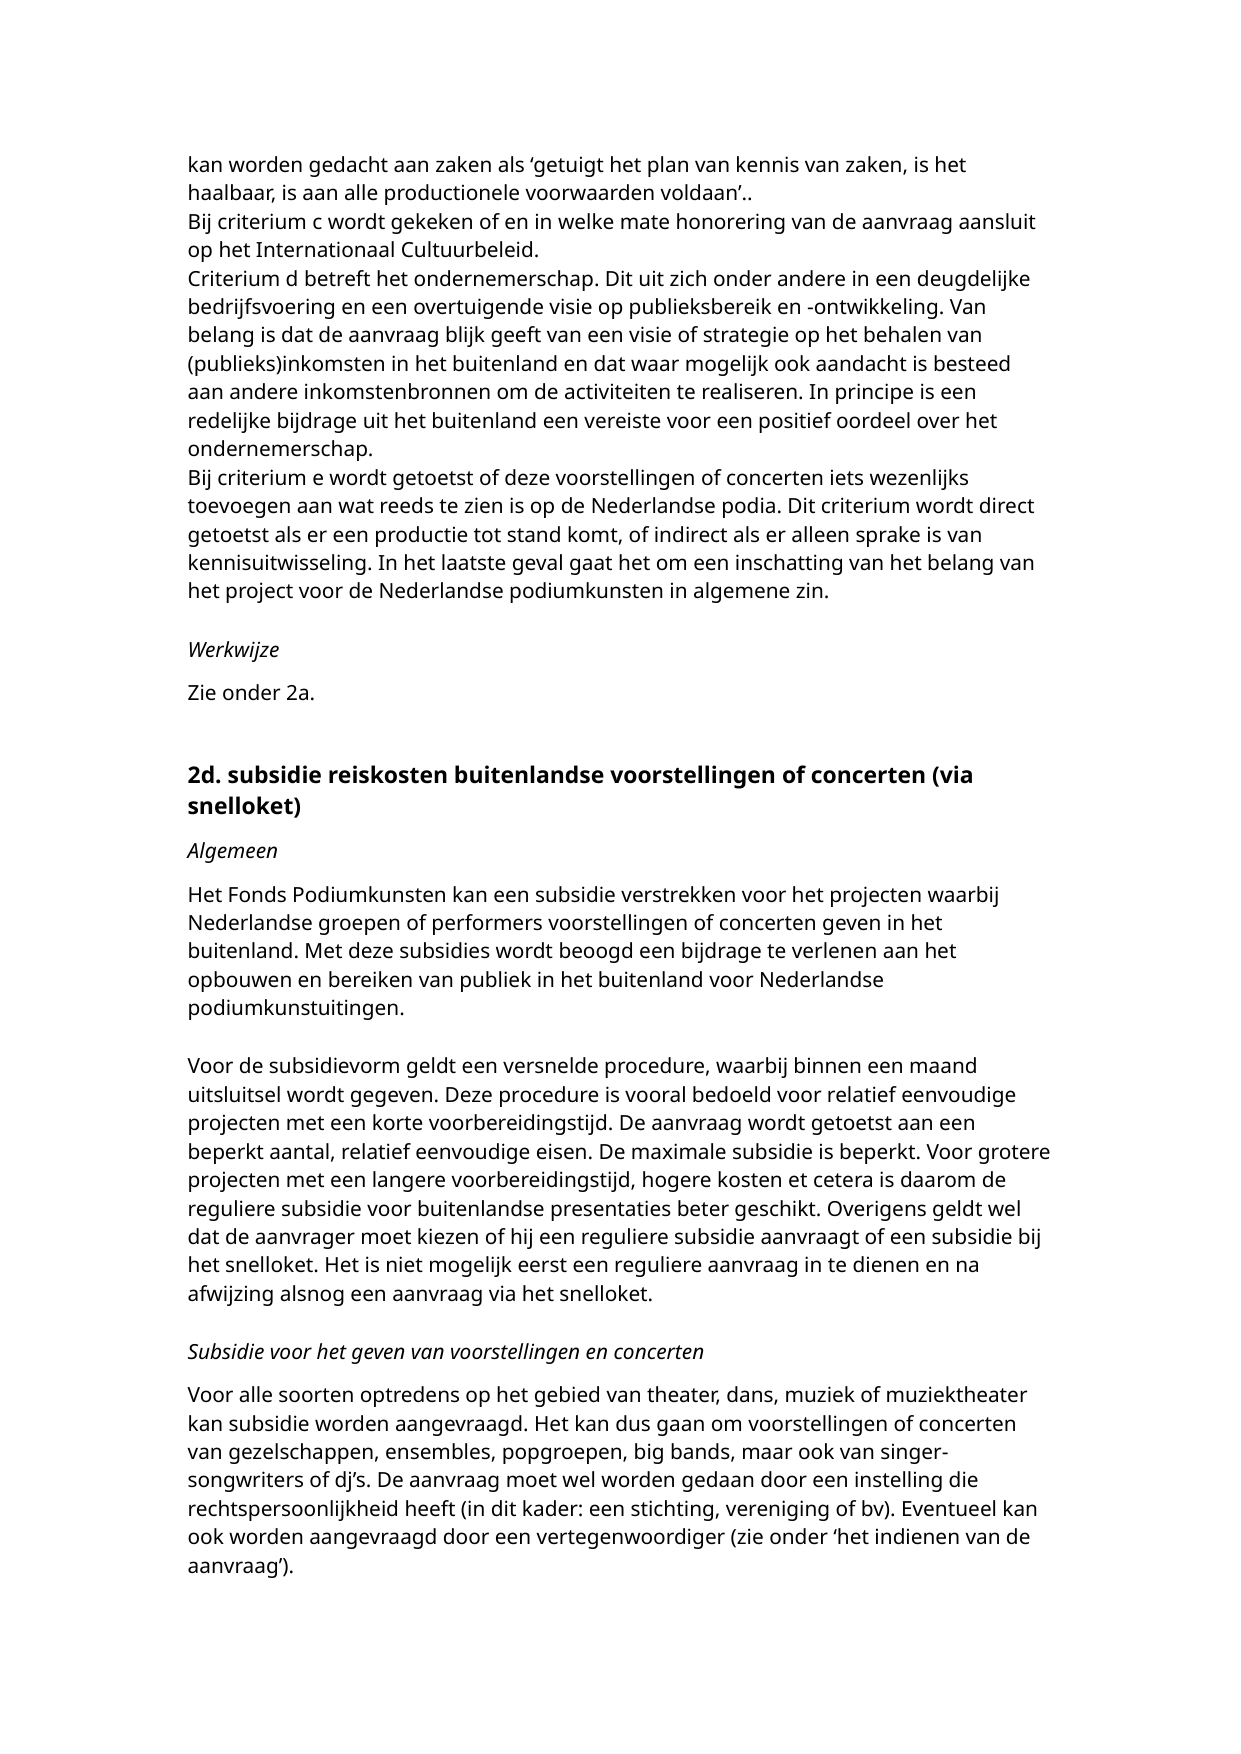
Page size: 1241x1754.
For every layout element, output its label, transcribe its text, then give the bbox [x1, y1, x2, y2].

text Bij criterium c wordt gekeken of en in welke mate honorering van de aanvraag aansluit op het Internationaal Cultuurbeleid. [187, 207, 1053, 264]
text Zie onder 2a. [187, 678, 1053, 707]
text Werkwijze [187, 635, 1053, 663]
text Bij criterium e wordt getoetst of deze voorstellingen of concerten iets wezenlijks toevoegen aan wat reeds te zien is op de Nederlandse podia. Dit criterium wordt direct getoetst als er een productie tot stand komt, of indirect als er alleen sprake is van kennisuitwisseling. In het laatste geval gaat het om een inschatting van het belang van het project voor de Nederlandse podiumkunsten in algemene zin. [187, 463, 1053, 605]
text Subsidie voor het geven van voorstellingen en concerten [187, 1337, 1053, 1365]
text Voor alle soorten optredens op het gebied van theater, dans, muziek of muziektheater kan subsidie worden aangevraagd. Het kan dus gaan om voorstellingen of concerten van gezelschappen, ensembles, popgroepen, big bands, maar ook van singer-songwriters of dj’s. De aanvraag moet wel worden gedaan door een instelling die rechtspersoonlijkheid heeft (in dit kader: een stichting, vereniging of bv). Eventueel kan ook worden aangevraagd door een vertegenwoordiger (zie onder ‘het indienen van de aanvraag’). [187, 1380, 1053, 1579]
text Voor de subsidievorm geldt een versnelde procedure, waarbij binnen een maand uitsluitsel wordt gegeven. Deze procedure is vooral bedoeld voor relatief eenvoudige projecten met een korte voorbereidingstijd. De aanvraag wordt getoetst aan een beperkt aantal, relatief eenvoudige eisen. De maximale subsidie is beperkt. Voor grotere projecten met een langere voorbereidingstijd, hogere kosten et cetera is daarom de reguliere subsidie voor buitenlandse presentaties beter geschikt. Overigens geldt wel dat de aanvrager moet kiezen of hij een reguliere subsidie aanvraagt of een subsidie bij het snelloket. Het is niet mogelijk eerst een reguliere aanvraag in te dienen en na afwijzing alsnog een aanvraag via het snelloket. [187, 1051, 1053, 1307]
text Criterium d betreft het ondernemerschap. Dit uit zich onder andere in een deugdelijke bedrijfsvoering en een overtuigende visie op publieksbereik en -ontwikkeling. Van belang is dat de aanvraag blijk geeft van een visie of strategie op het behalen van (publieks)inkomsten in het buitenland en dat waar mogelijk ook aandacht is besteed aan andere inkomstenbronnen om de activiteiten te realiseren. In principe is een redelijke bijdrage uit het buitenland een vereiste voor een positief oordeel over het ondernemerschap. [187, 264, 1053, 463]
text Algemeen [187, 836, 1053, 865]
text Het Fonds Podiumkunsten kan een subsidie verstrekken voor het projecten waarbij Nederlandse groepen of performers voorstellingen of concerten geven in het buitenland. Met deze subsidies wordt beoogd een bijdrage te verlenen aan het opbouwen en bereiken van publiek in het buitenland voor Nederlandse podiumkunstuitingen. [187, 880, 1053, 1022]
text kan worden gedacht aan zaken als ‘getuigt het plan van kennis van zaken, is het haalbaar, is aan alle productionele voorwaarden voldaan’.. [187, 150, 1053, 207]
subtitle 2d. subsidie reiskosten buitenlandse voorstellingen of concerten (via snelloket) [187, 759, 1053, 821]
